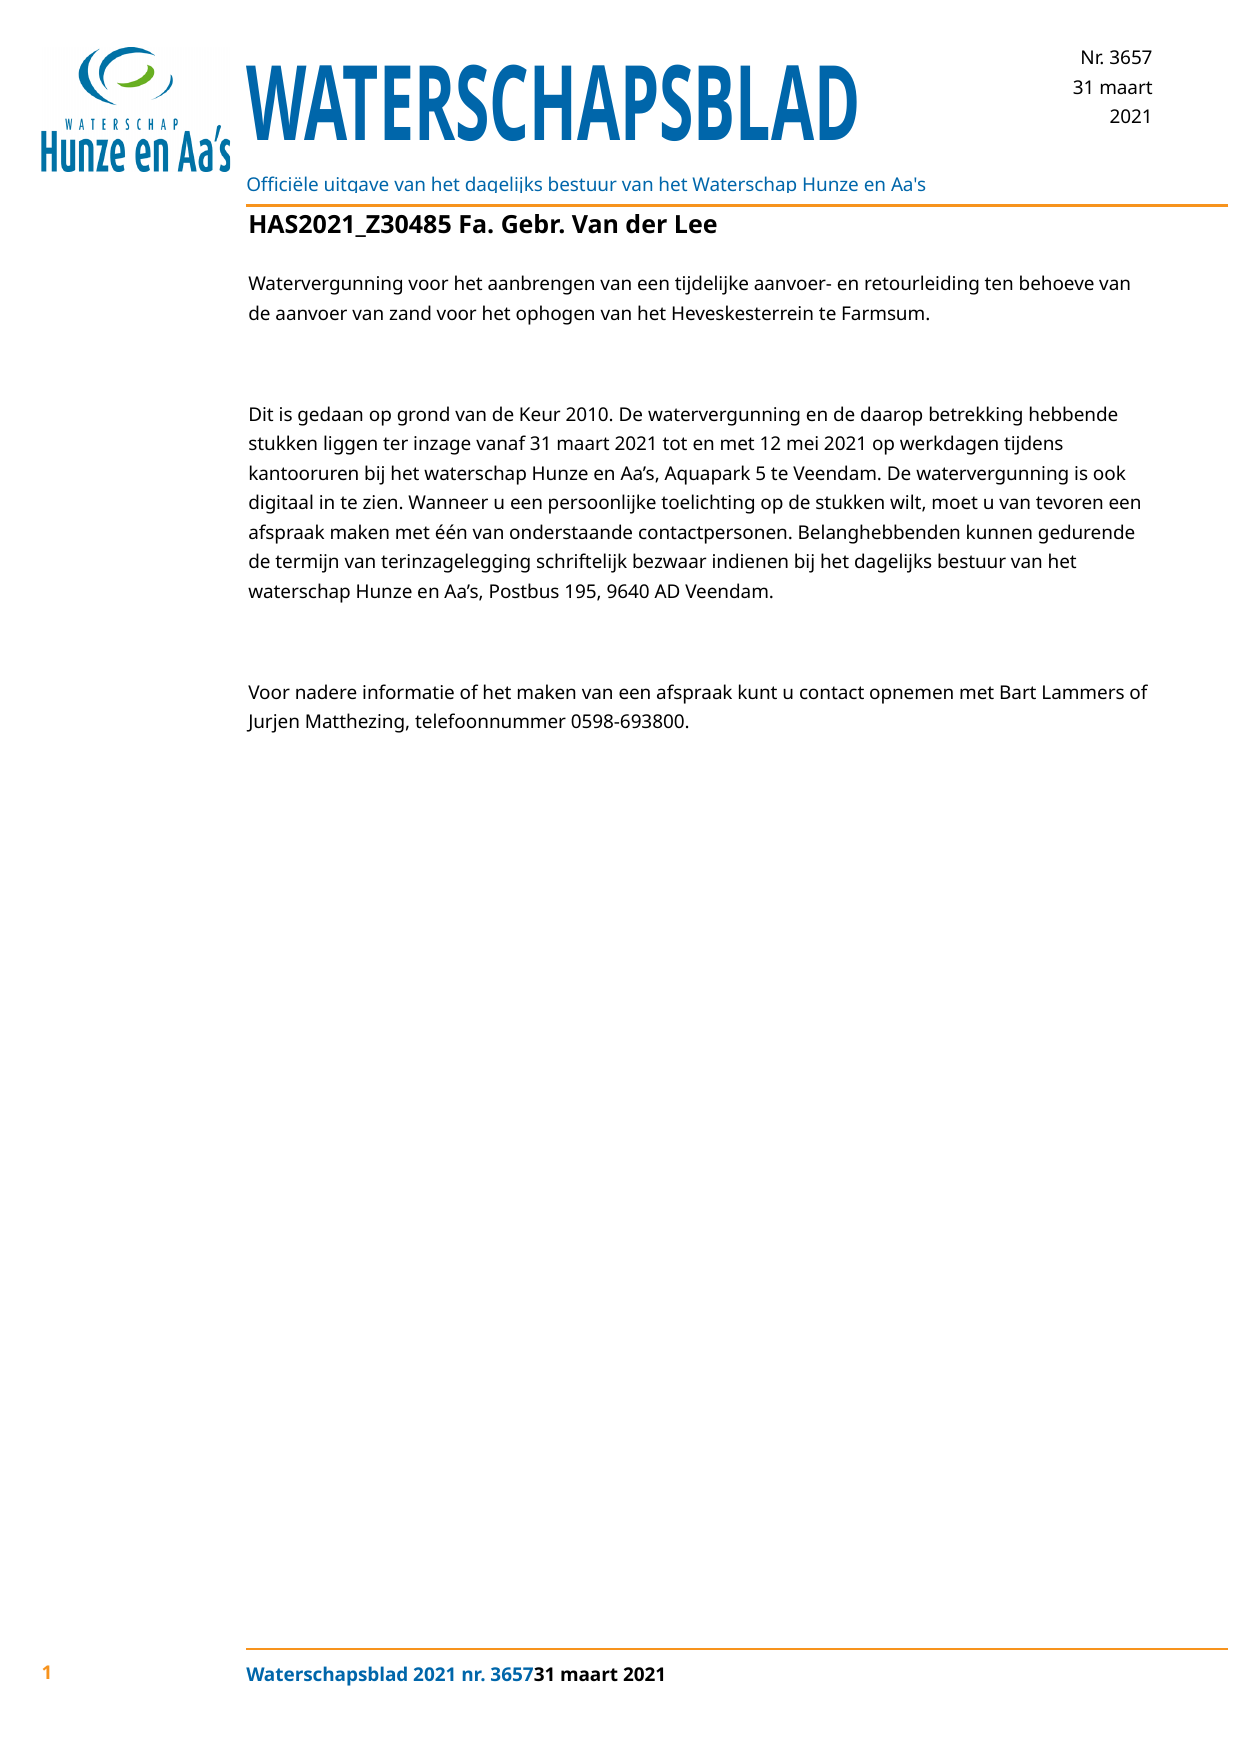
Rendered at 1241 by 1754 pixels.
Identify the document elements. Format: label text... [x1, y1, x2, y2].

picture [183, 163, 191, 172]
picture [47, 154, 51, 172]
text Dit is gedaan op grond van de Keur 2010. De watervergunning en de daarop betrekking hebbende stukken liggen ter inzage vanaf 31 maart 2021 tot en met 12 mei 2021 op werkdagen tijdens kantooruren bij het waterschap Hunze en Aa’s, Aquapark 5 te Veendam. De watervergunning is ook digitaal in te zien. Wanneer u een persoonlijke toelichting op de stukken wilt, moet u van tevoren een afspraak maken met één van onderstaande contactpersonen. Belanghebbenden kunnen gedurende de termijn van terinzagelegging schriftelijk bezwaar indienen bij het dagelijks bestuur van het waterschap Hunze en Aa’s, Postbus 195, 9640 AD Veendam. [248, 401, 1152, 604]
text HAS2021_Z30485 Fa. Gebr. Van der Lee [248, 207, 1152, 241]
picture [41, 47, 231, 172]
text Voor nadere informatie of het maken van een afspraak kunt u contact opnemen met Bart Lammers of Jurjen Matthezing, telefoonnummer 0598-693800. [248, 679, 1152, 734]
picture [226, 145, 231, 156]
text Watervergunning voor het aanbrengen van een tijdelijke aanvoer- en retourleiding ten behoeve van de aanvoer van zand voor het ophogen van het Heveskesterrein te Farmsum. [248, 270, 1152, 326]
